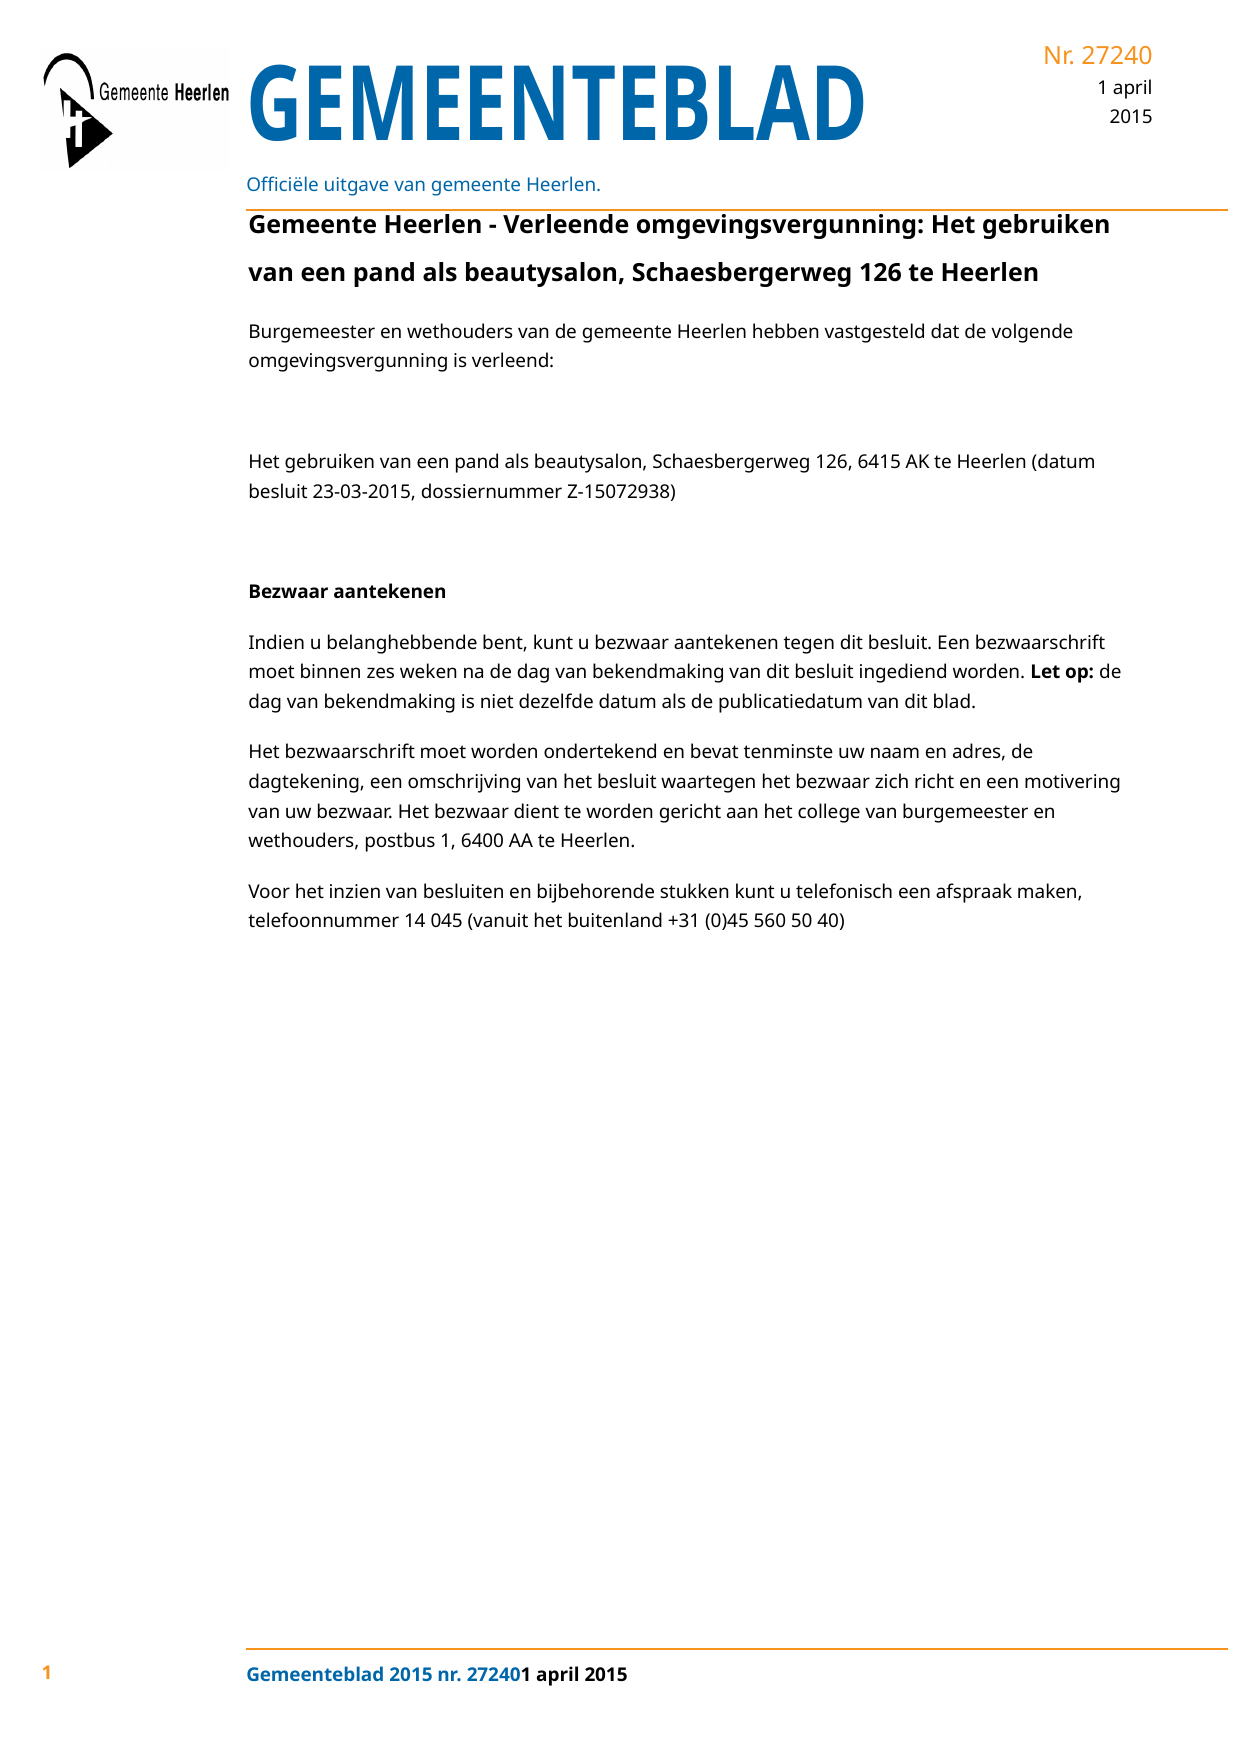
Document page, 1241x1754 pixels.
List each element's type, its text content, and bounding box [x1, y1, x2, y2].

text Burgemeester en wethouders van de gemeente Heerlen hebben vastgesteld dat de volgende omgevingsvergunning is verleend: [248, 318, 1152, 373]
text Bezwaar aantekenen [248, 579, 1152, 604]
text Het gebruiken van een pand als beautysalon, Schaesbergerweg 126, 6415 AK te Heerlen (datum besluit 23-03-2015, dossiernummer Z-15072938) [248, 448, 1152, 504]
text Het bezwaarschrift moet worden ondertekend en bevat tenminste uw naam en adres, de dagtekening, een omschrijving van het besluit waartegen het bezwaar zich richt en een motivering van uw bezwaar. Het bezwaar dient te worden gericht aan het college van burgemeester en wethouders, postbus 1, 6400 AA te Heerlen. [248, 739, 1152, 853]
picture [41, 47, 231, 172]
text Voor het inzien van besluiten en bijbehorende stukken kunt u telefonisch een afspraak maken, telefoonnummer 14 045 (vanuit het buitenland +31 (0)45 560 50 40) [248, 878, 1152, 933]
text Gemeente Heerlen - Verleende omgevingsvergunning: Het gebruiken van een pand als beautysalon, Schaesbergerweg 126 te Heerlen [248, 211, 1152, 288]
text Indien u belanghebbende bent, kunt u bezwaar aantekenen tegen dit besluit. Een bezwaarschrift moet binnen zes weken na de dag van bekendmaking van dit besluit ingediend worden. Let op: de dag van bekendmaking is niet dezelfde datum als de publicatiedatum van dit blad. [248, 629, 1152, 714]
